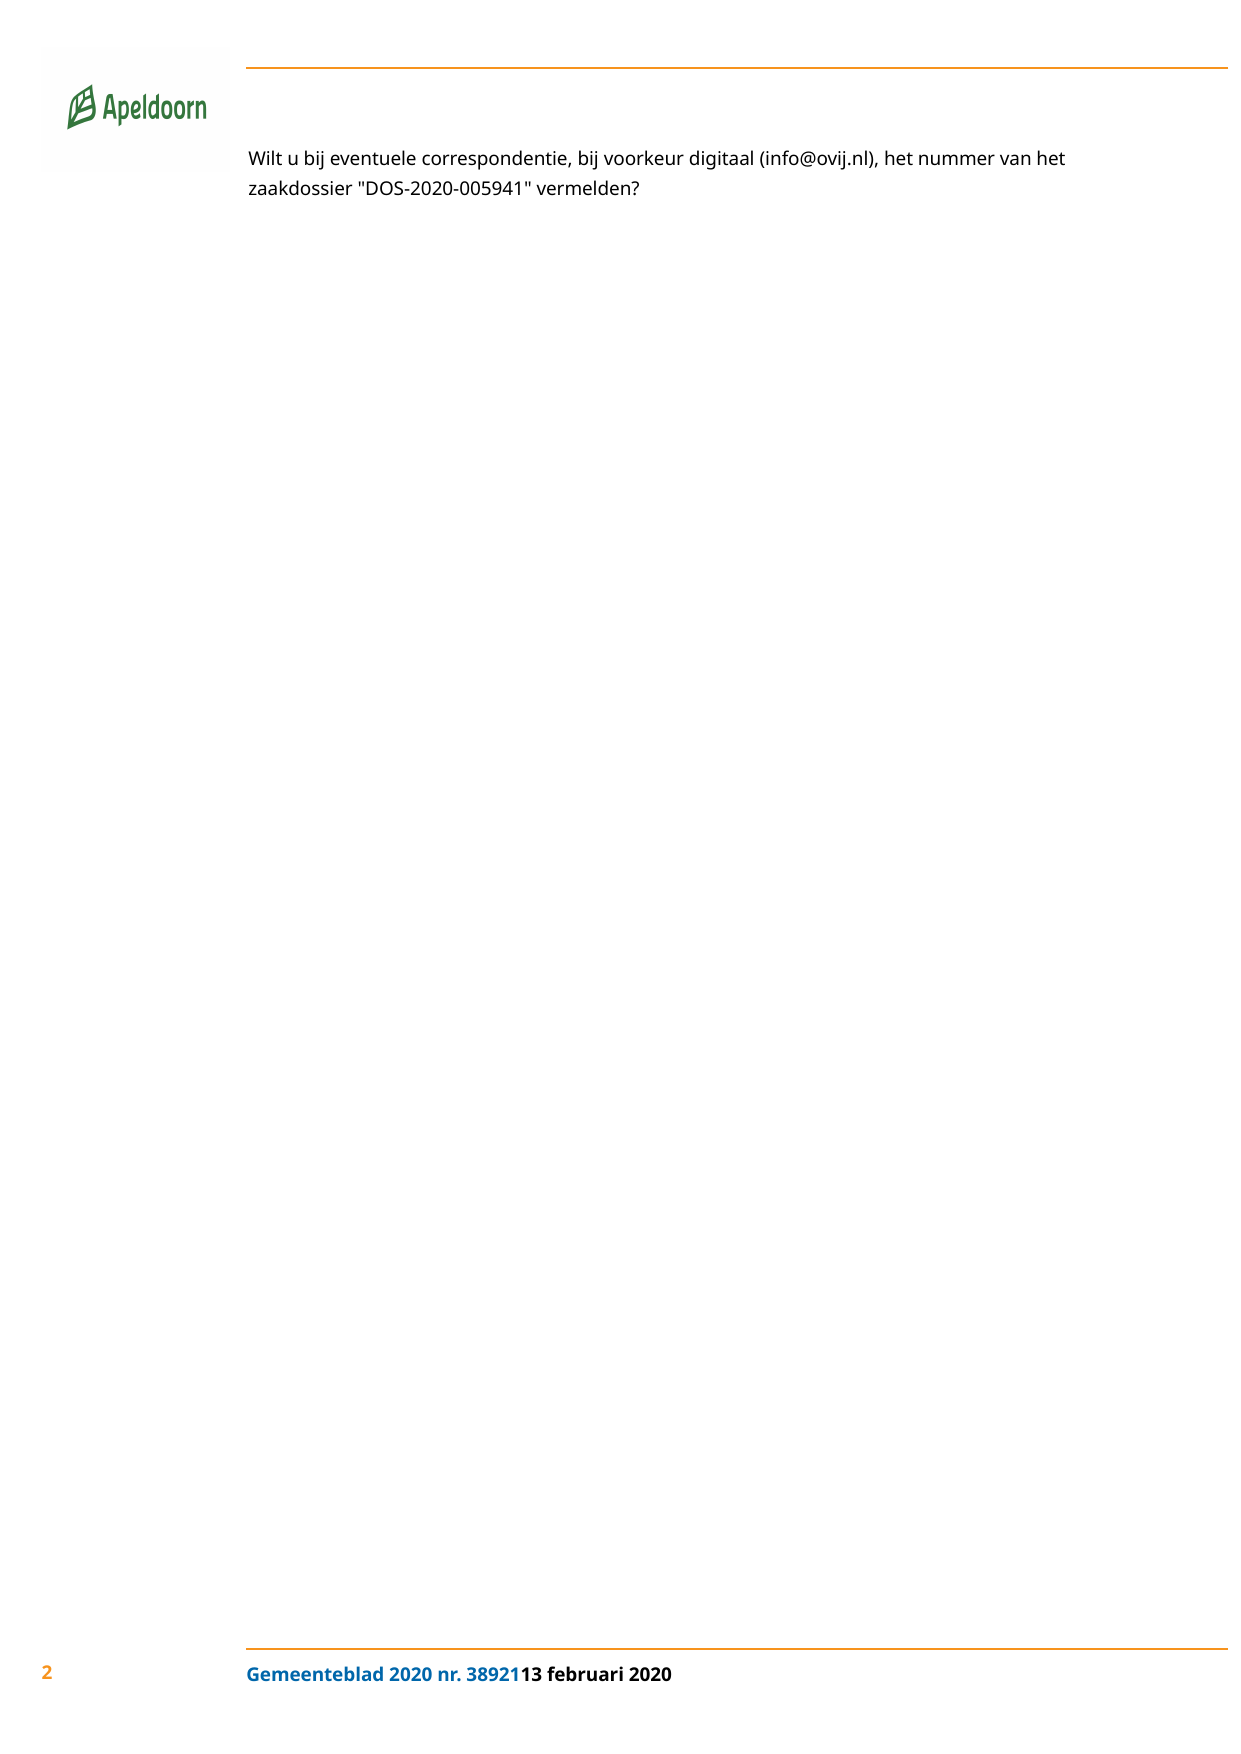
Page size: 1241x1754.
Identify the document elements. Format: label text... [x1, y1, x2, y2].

text Wilt u bij eventuele correspondentie, bij voorkeur digitaal (info@ovij.nl), het nummer van het zaakdossier "DOS-2020-005941" vermelden? [248, 145, 1152, 201]
picture [41, 47, 231, 172]
